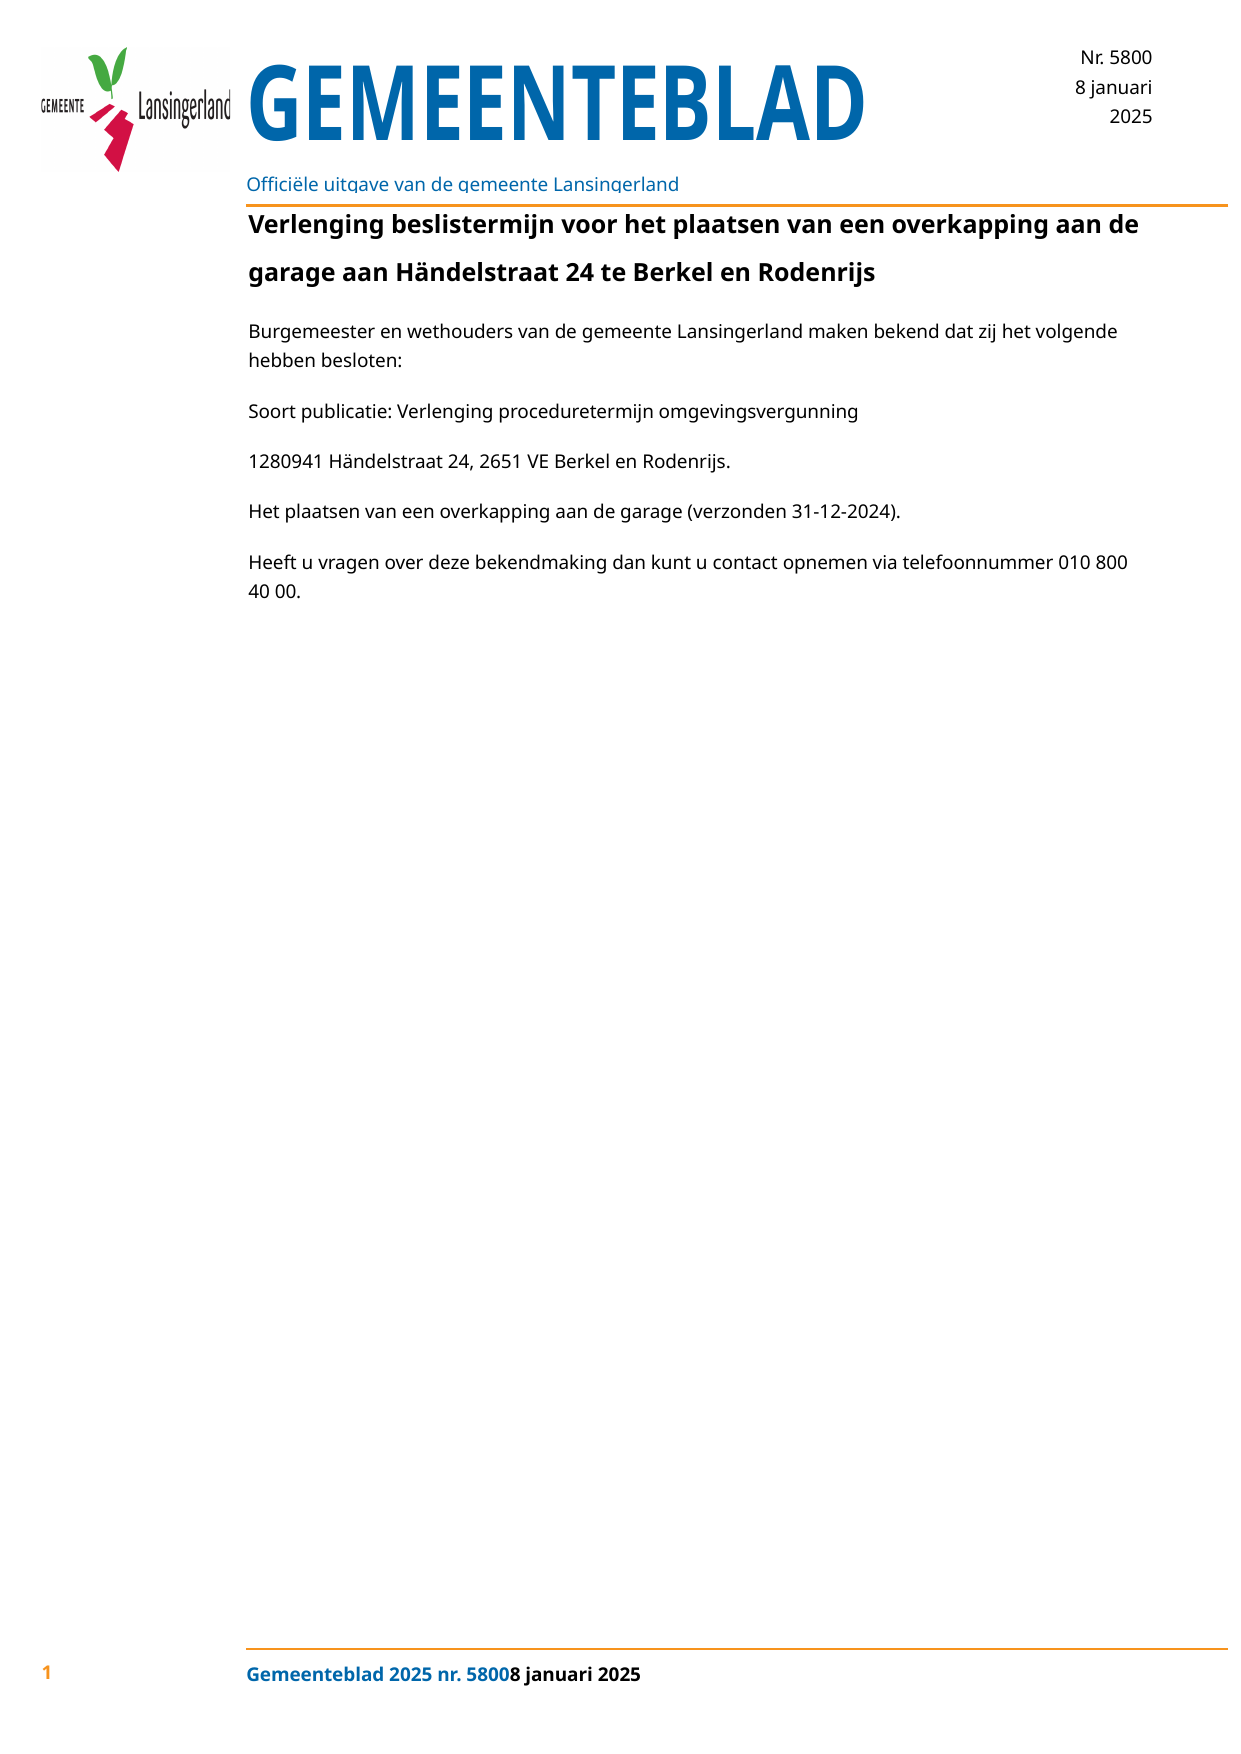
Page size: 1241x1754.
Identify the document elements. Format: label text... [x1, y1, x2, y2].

picture [41, 47, 231, 172]
text Burgemeester en wethouders van de gemeente Lansingerland maken bekend dat zij het volgende hebben besloten: [248, 318, 1152, 373]
text 1280941 Händelstraat 24, 2651 VE Berkel en Rodenrijs. [248, 448, 1152, 474]
text Het plaatsen van een overkapping aan de garage (verzonden 31-12-2024). [248, 499, 1152, 524]
text Verlenging beslistermijn voor het plaatsen van een overkapping aan de garage aan Händelstraat 24 te Berkel en Rodenrijs [248, 207, 1152, 288]
text Heeft u vragen over deze bekendmaking dan kunt u contact opnemen via telefoonnummer 010 800 40 00. [248, 549, 1152, 604]
text Soort publicatie: Verlenging proceduretermijn omgevingsvergunning [248, 398, 1152, 424]
